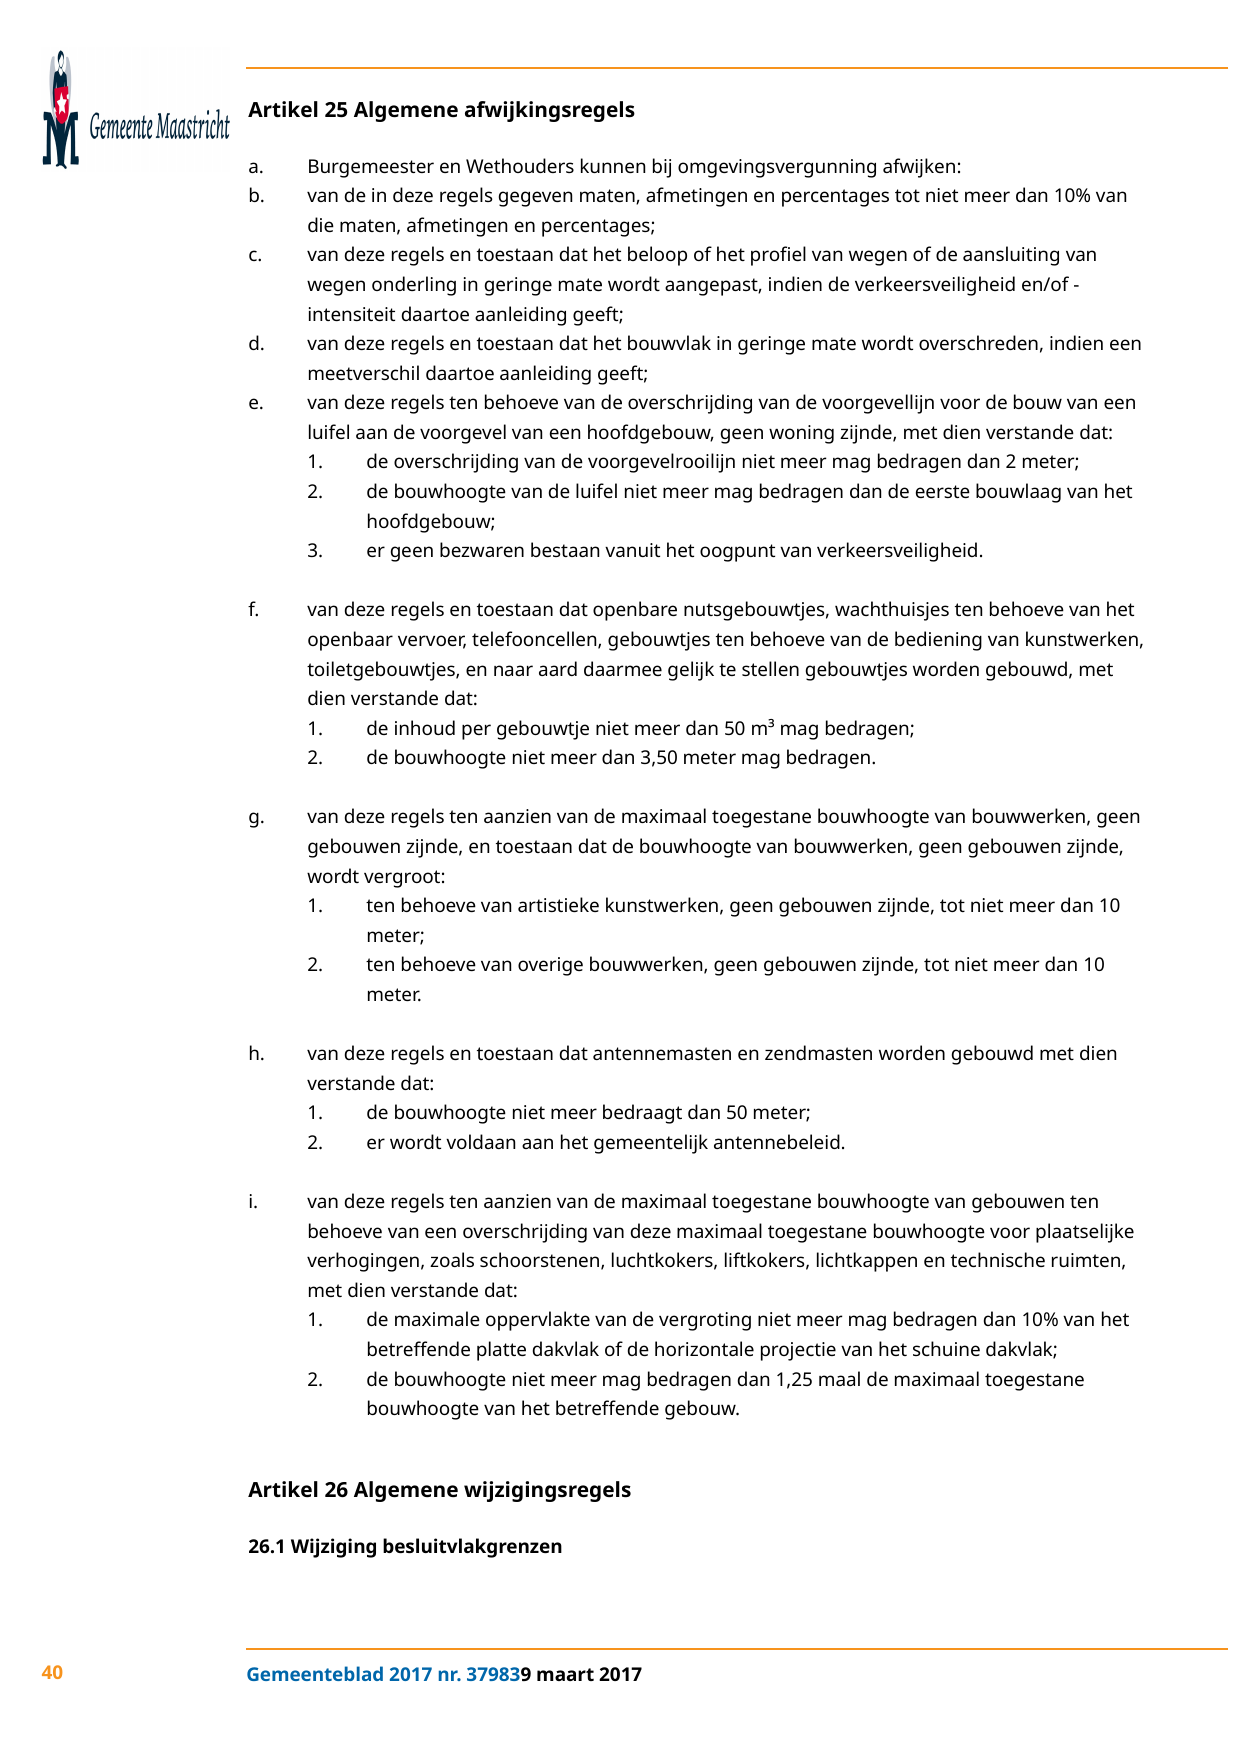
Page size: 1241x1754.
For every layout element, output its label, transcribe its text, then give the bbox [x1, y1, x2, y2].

list van deze regels en toestaan dat het beloop of het profiel van wegen of de aansluiting van wegen onderling in geringe mate wordt aangepast, indien de verkeersveiligheid en/of -intensiteit daartoe aanleiding geeft; [248, 242, 1152, 326]
list ten behoeve van overige bouwwerken, geen gebouwen zijnde, tot niet meer dan 10 meter. [307, 952, 1152, 1007]
text Artikel 25 Algemene afwijkingsregels [248, 95, 1152, 123]
list van deze regels en toestaan dat openbare nutsgebouwtjes, wachthuisjes ten behoeve van het openbaar vervoer, telefooncellen, gebouwtjes ten behoeve van de bediening van kunstwerken, toiletgebouwtjes, en naar aard daarmee gelijk te stellen gebouwtjes worden gebouwd, met dien verstande dat: [248, 597, 1152, 711]
picture [41, 47, 231, 172]
list ten behoeve van artistieke kunstwerken, geen gebouwen zijnde, tot niet meer dan 10 meter; [307, 892, 1152, 948]
list van deze regels ten aanzien van de maximaal toegestane bouwhoogte van gebouwen ten behoeve van een overschrijding van deze maximaal toegestane bouwhoogte voor plaatselijke verhogingen, zoals schoorstenen, luchtkokers, liftkokers, lichtkappen en technische ruimten, met dien verstande dat: [248, 1188, 1152, 1303]
text 26.1 Wijziging besluitvlakgrenzen [248, 1533, 1152, 1559]
text Artikel 26 Algemene wijzigingsregels [248, 1475, 1152, 1504]
list de maximale oppervlakte van de vergroting niet meer mag bedragen dan 10% van het betreffende platte dakvlak of de horizontale projectie van het schuine dakvlak; [307, 1307, 1152, 1362]
list van de in deze regels gegeven maten, afmetingen en percentages tot niet meer dan 10% van die maten, afmetingen en percentages; [248, 182, 1152, 238]
list de bouwhoogte niet meer mag bedragen dan 1,25 maal de maximaal toegestane bouwhoogte van het betreffende gebouw. [307, 1366, 1152, 1421]
list van deze regels en toestaan dat het bouwvlak in geringe mate wordt overschreden, indien een meetverschil daartoe aanleiding geeft; [248, 330, 1152, 386]
list er wordt voldaan aan het gemeentelijk antennebeleid. [307, 1129, 1152, 1155]
list de overschrijding van de voorgevelrooilijn niet meer mag bedragen dan 2 meter; [307, 449, 1152, 474]
list van deze regels ten behoeve van de overschrijding van de voorgevellijn voor de bouw van een luifel aan de voorgevel van een hoofdgebouw, geen woning zijnde, met dien verstande dat: [248, 389, 1152, 445]
list de bouwhoogte niet meer bedraagt dan 50 meter; [307, 1099, 1152, 1125]
list er geen bezwaren bestaan vanuit het oogpunt van verkeersveiligheid. [307, 537, 1152, 563]
list de inhoud per gebouwtje niet meer dan 50 m³ mag bedragen; [307, 715, 1152, 741]
list de bouwhoogte van de luifel niet meer mag bedragen dan de eerste bouwlaag van het hoofdgebouw; [307, 478, 1152, 533]
list van deze regels ten aanzien van de maximaal toegestane bouwhoogte van bouwwerken, geen gebouwen zijnde, en toestaan dat de bouwhoogte van bouwwerken, geen gebouwen zijnde, wordt vergroot: [248, 804, 1152, 888]
list de bouwhoogte niet meer dan 3,50 meter mag bedragen. [307, 744, 1152, 770]
list Burgemeester en Wethouders kunnen bij omgevingsvergunning afwijken: [248, 153, 1152, 178]
list van deze regels en toestaan dat antennemasten en zendmasten worden gebouwd met dien verstande dat: [248, 1040, 1152, 1096]
